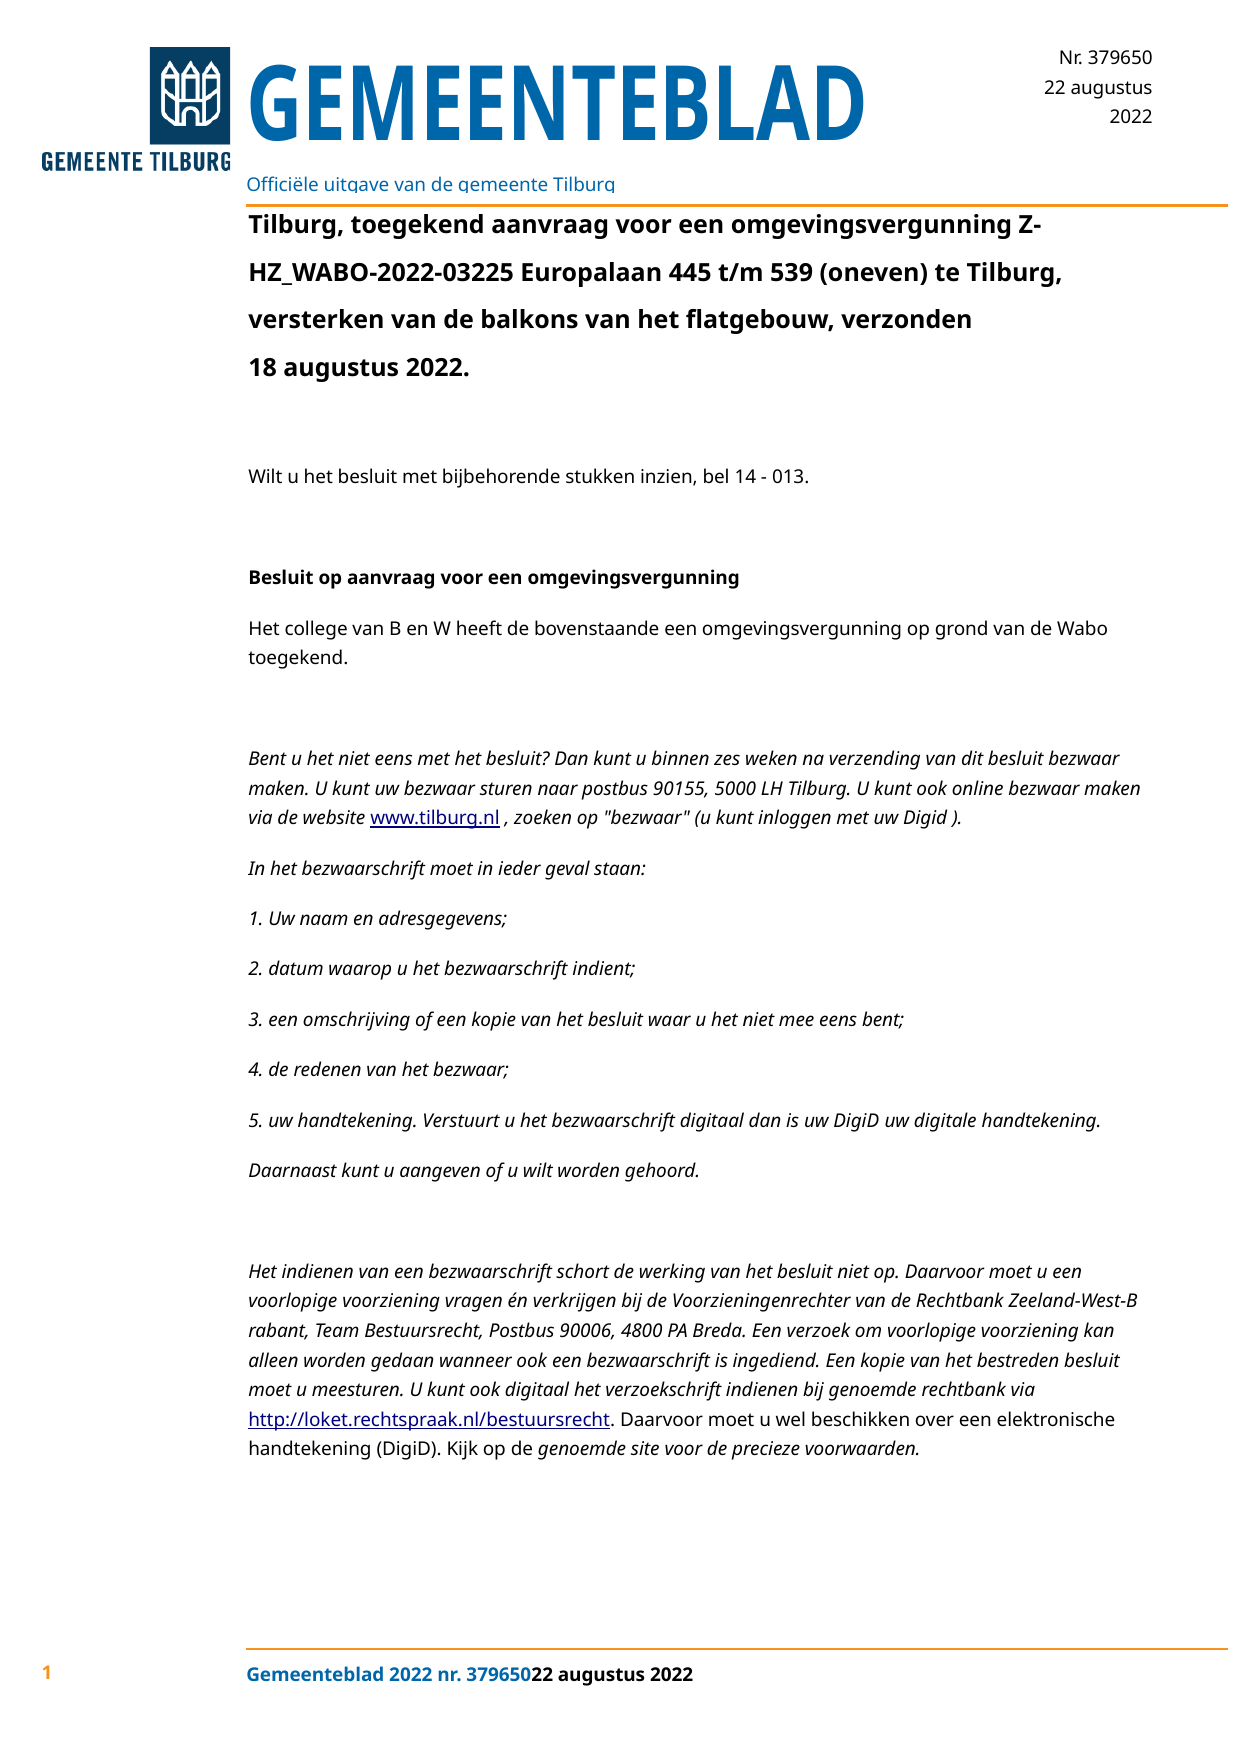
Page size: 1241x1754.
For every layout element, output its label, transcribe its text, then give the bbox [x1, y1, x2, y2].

text Het indienen van een bezwaarschrift schort de werking van het besluit niet op. Daarvoor moet u een voorlopige voorziening vragen én verkrijgen bij de Voorzieningenrechter van de Rechtbank Zeeland-West-B rabant, Team Bestuursrecht, Postbus 90006, 4800 PA Breda. Een verzoek om voorlopige voorziening kan alleen worden gedaan wanneer ook een bezwaarschrift is ingediend. Een kopie van het bestreden besluit moet u meesturen. U kunt ook digitaal het verzoekschrift indienen bij genoemde rechtbank via http://loket.rechtspraak.nl/bestuursrecht. Daarvoor moet u wel beschikken over een elektronische handtekening (DigiD). Kijk op de genoemde site voor de precieze voorwaarden. [248, 1258, 1152, 1461]
text 1. Uw naam en adresgegevens; [248, 905, 1152, 931]
text Tilburg, toegekend aanvraag voor een omgevingsvergunning Z-HZ_WABO-2022-03225 Europalaan 445 t/m 539 (oneven) te Tilburg, versterken van de balkons van het flatgebouw, verzonden 18 augustus 2022. [248, 207, 1152, 384]
text Besluit op aanvraag voor een omgevingsvergunning [248, 564, 1152, 590]
text 4. de redenen van het bezwaar; [248, 1056, 1152, 1082]
text Daarnaast kunt u aangeven of u wilt worden gehoord. [248, 1157, 1152, 1183]
text 3. een omschrijving of een kopie van het besluit waar u het niet mee eens bent; [248, 1006, 1152, 1032]
picture [41, 47, 231, 172]
text In het bezwaarschrift moet in ieder geval staan: [248, 855, 1152, 881]
text Bent u het niet eens met het besluit? Dan kunt u binnen zes weken na verzending van dit besluit bezwaar maken. U kunt uw bezwaar sturen naar postbus 90155, 5000 LH Tilburg. U kunt ook online bezwaar maken via de website www.tilburg.nl , zoeken op "bezwaar" (u kunt inloggen met uw Digid ). [248, 745, 1152, 830]
text 5. uw handtekening. Verstuurt u het bezwaarschrift digitaal dan is uw DigiD uw digitale handtekening. [248, 1107, 1152, 1133]
text Het college van B en W heeft de bovenstaande een omgevingsvergunning op grond van de Wabo toegekend. [248, 615, 1152, 670]
text Wilt u het besluit met bijbehorende stukken inzien, bel 14 - 013. [248, 463, 1152, 489]
text 2. datum waarop u het bezwaarschrift indient; [248, 956, 1152, 981]
